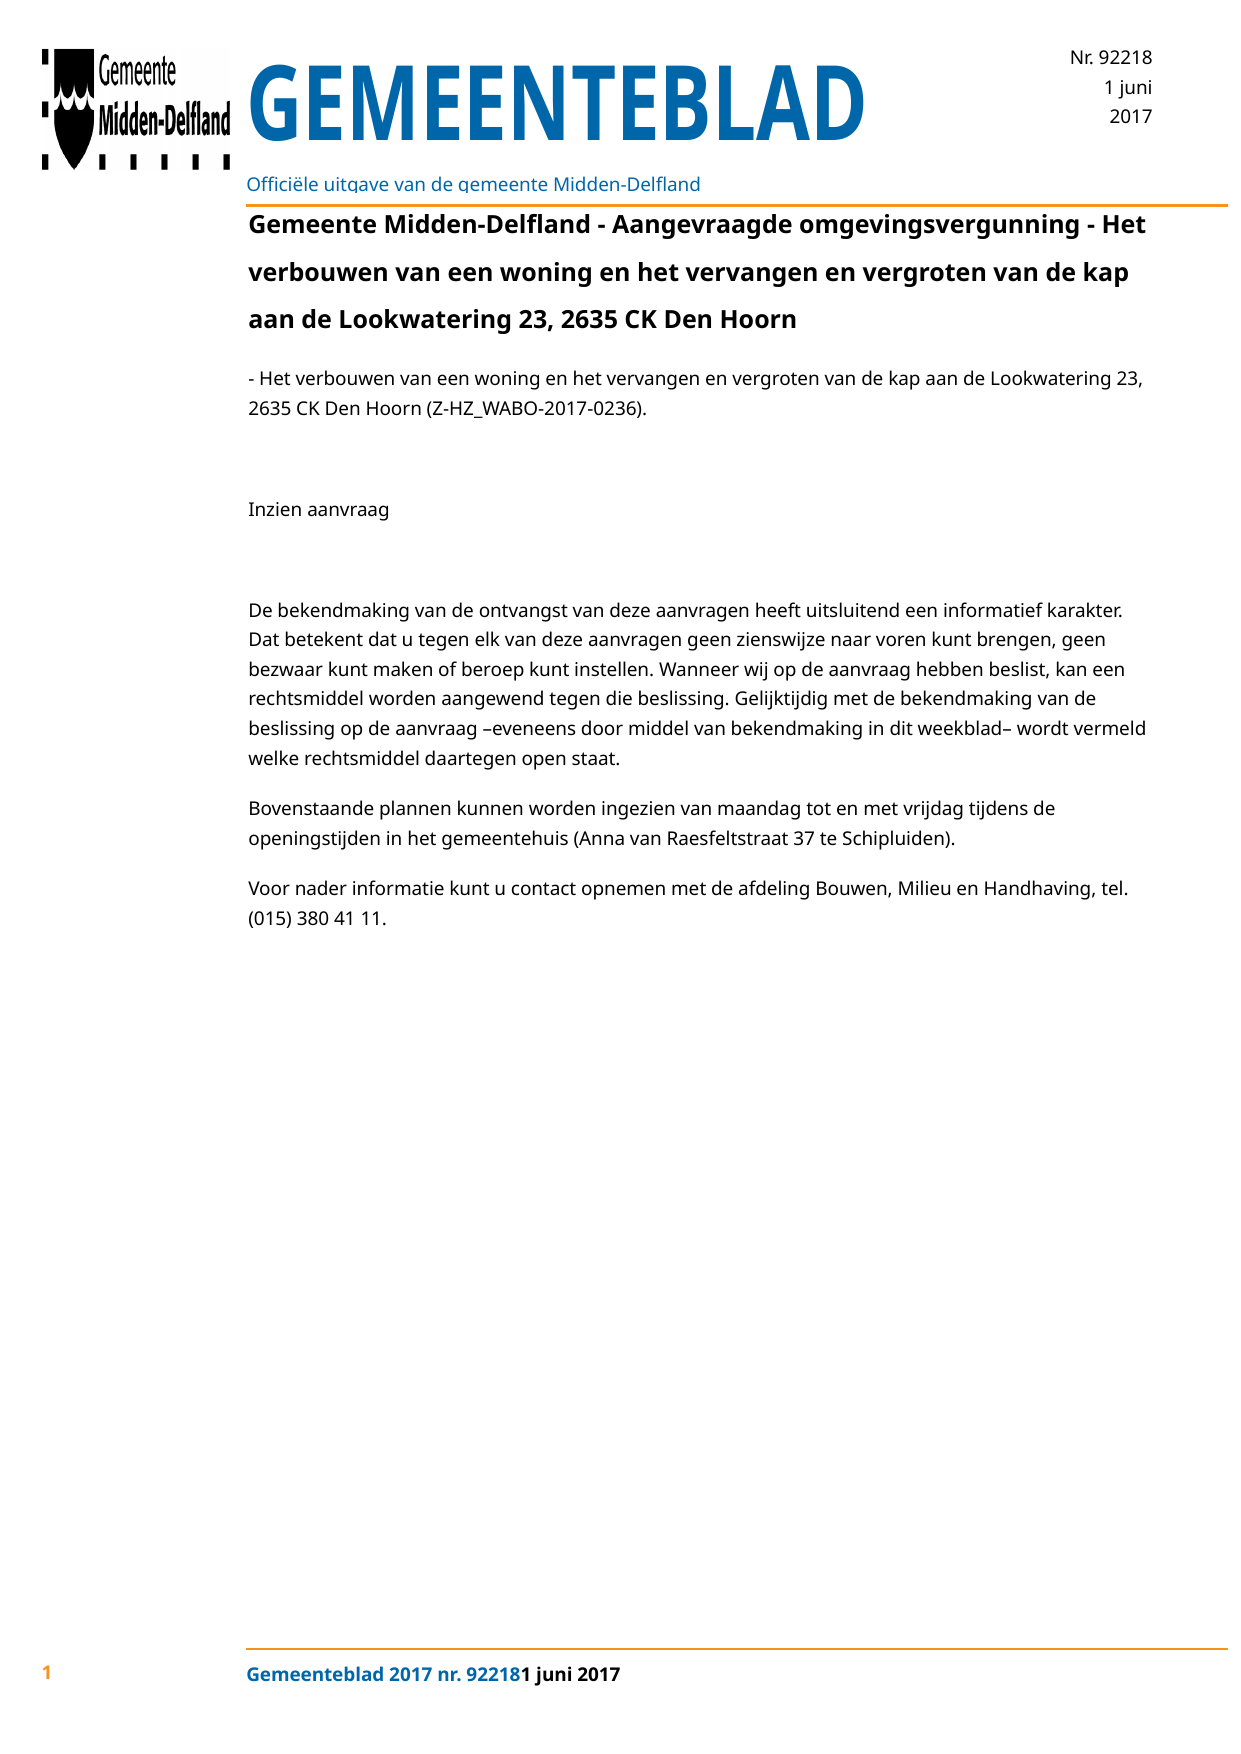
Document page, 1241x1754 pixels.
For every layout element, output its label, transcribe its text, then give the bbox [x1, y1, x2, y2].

text Voor nader informatie kunt u contact opnemen met de afdeling Bouwen, Milieu en Handhaving, tel. (015) 380 41 11. [248, 875, 1152, 930]
text De bekendmaking van de ontvangst van deze aanvragen heeft uitsluitend een informatief karakter. Dat betekent dat u tegen elk van deze aanvragen geen zienswijze naar voren kunt brengen, geen bezwaar kunt maken of beroep kunt instellen. Wanneer wij op de aanvraag hebben beslist, kan een rechtsmiddel worden aangewend tegen die beslissing. Gelijktijdig met de bekendmaking van de beslissing op de aanvraag –eveneens door middel van bekendmaking in dit weekblad– wordt vermeld welke rechtsmiddel daartegen open staat. [248, 597, 1152, 770]
text Gemeente Midden-Delfland - Aangevraagde omgevingsvergunning - Het verbouwen van een woning en het vervangen en vergroten van de kap aan de Lookwatering 23, 2635 CK Den Hoorn [248, 207, 1152, 336]
picture [41, 47, 231, 172]
text - Het verbouwen van een woning en het vervangen en vergroten van de kap aan de Lookwatering 23, 2635 CK Den Hoorn (Z-HZ_WABO-2017-0236). [248, 366, 1152, 421]
text Inzien aanvraag [248, 496, 1152, 522]
text Bovenstaande plannen kunnen worden ingezien van maandag tot en met vrijdag tijdens de openingstijden in het gemeentehuis (Anna van Raesfeltstraat 37 te Schipluiden). [248, 795, 1152, 850]
